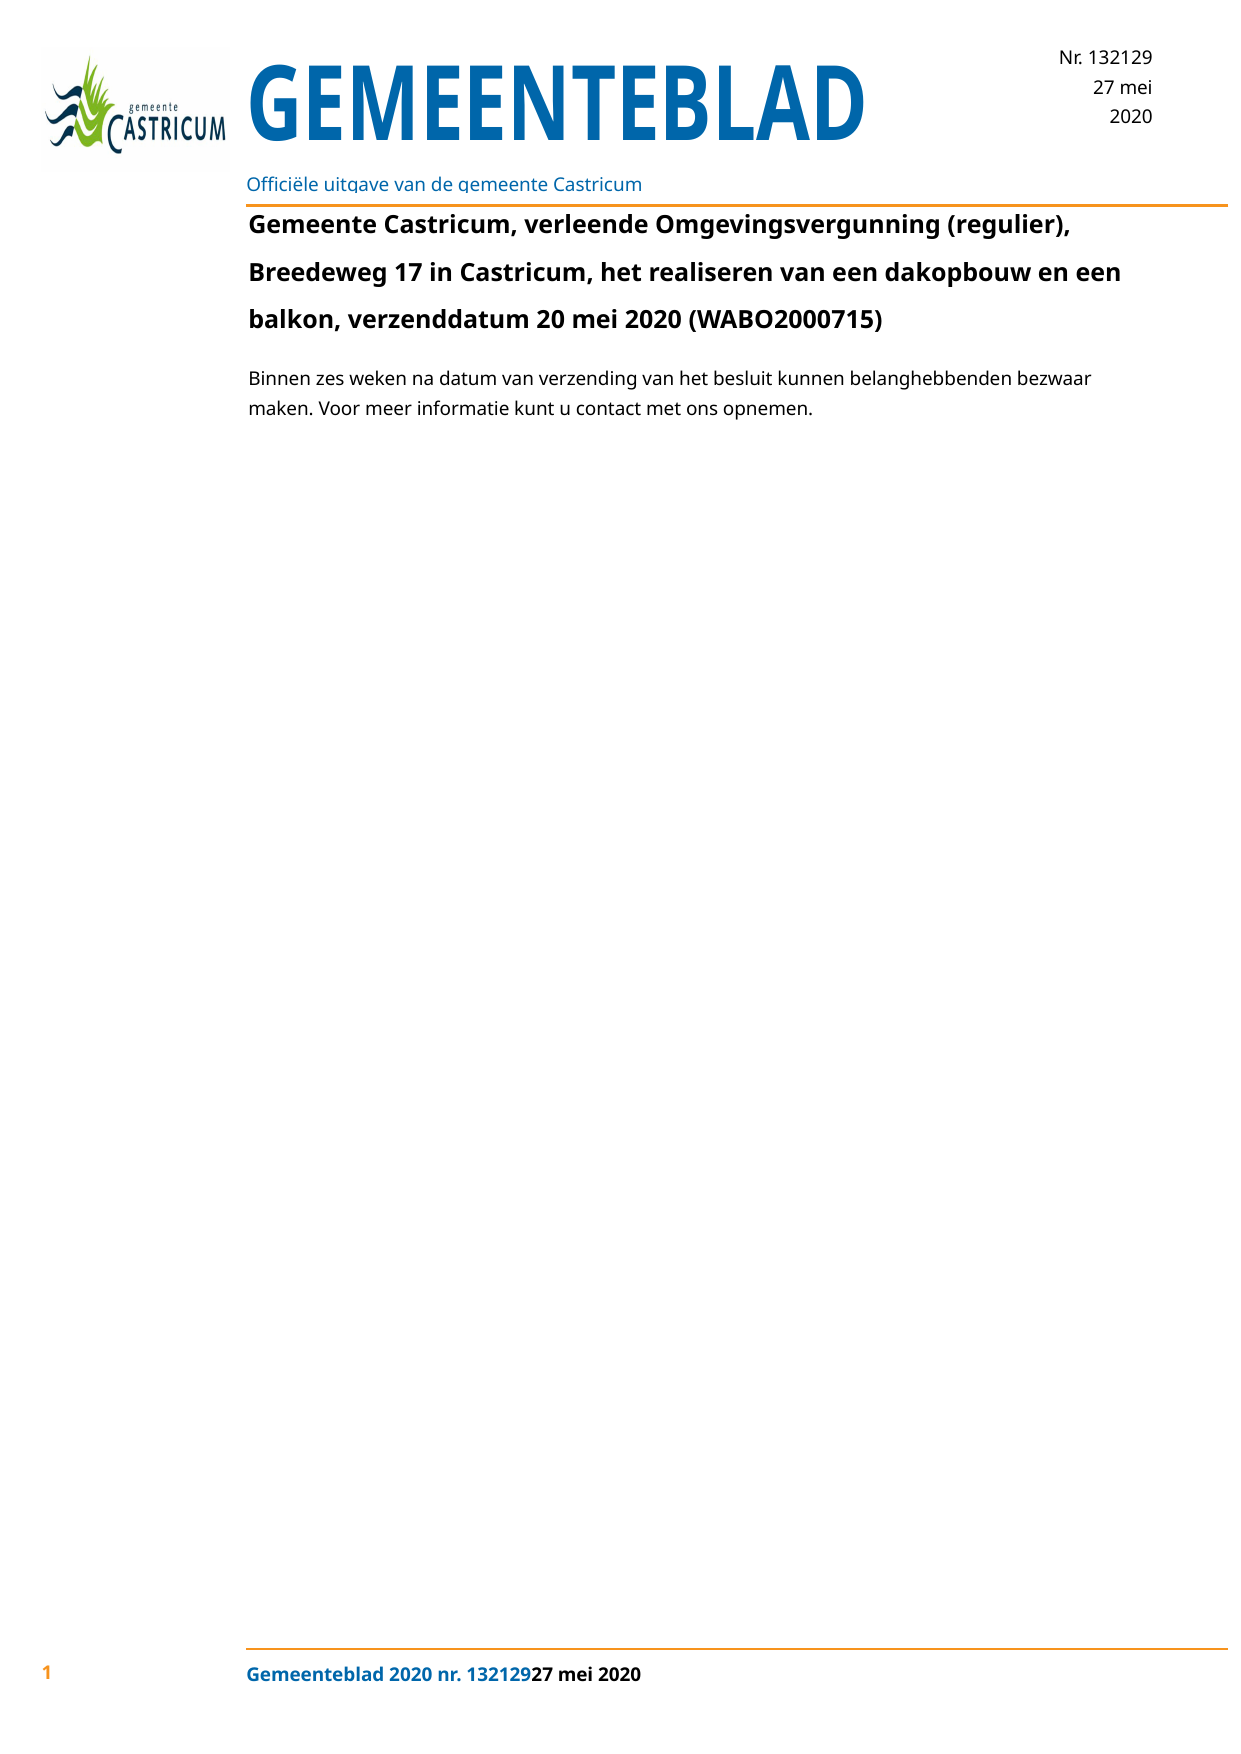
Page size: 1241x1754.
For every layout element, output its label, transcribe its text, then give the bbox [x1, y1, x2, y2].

text Gemeente Castricum, verleende Omgevingsvergunning (regulier), Breedeweg 17 in Castricum, het realiseren van een dakopbouw en een balkon, verzenddatum 20 mei 2020 (WABO2000715) [248, 207, 1152, 336]
picture [41, 47, 231, 172]
text Binnen zes weken na datum van verzending van het besluit kunnen belanghebbenden bezwaar maken. Voor meer informatie kunt u contact met ons opnemen. [248, 366, 1152, 421]
